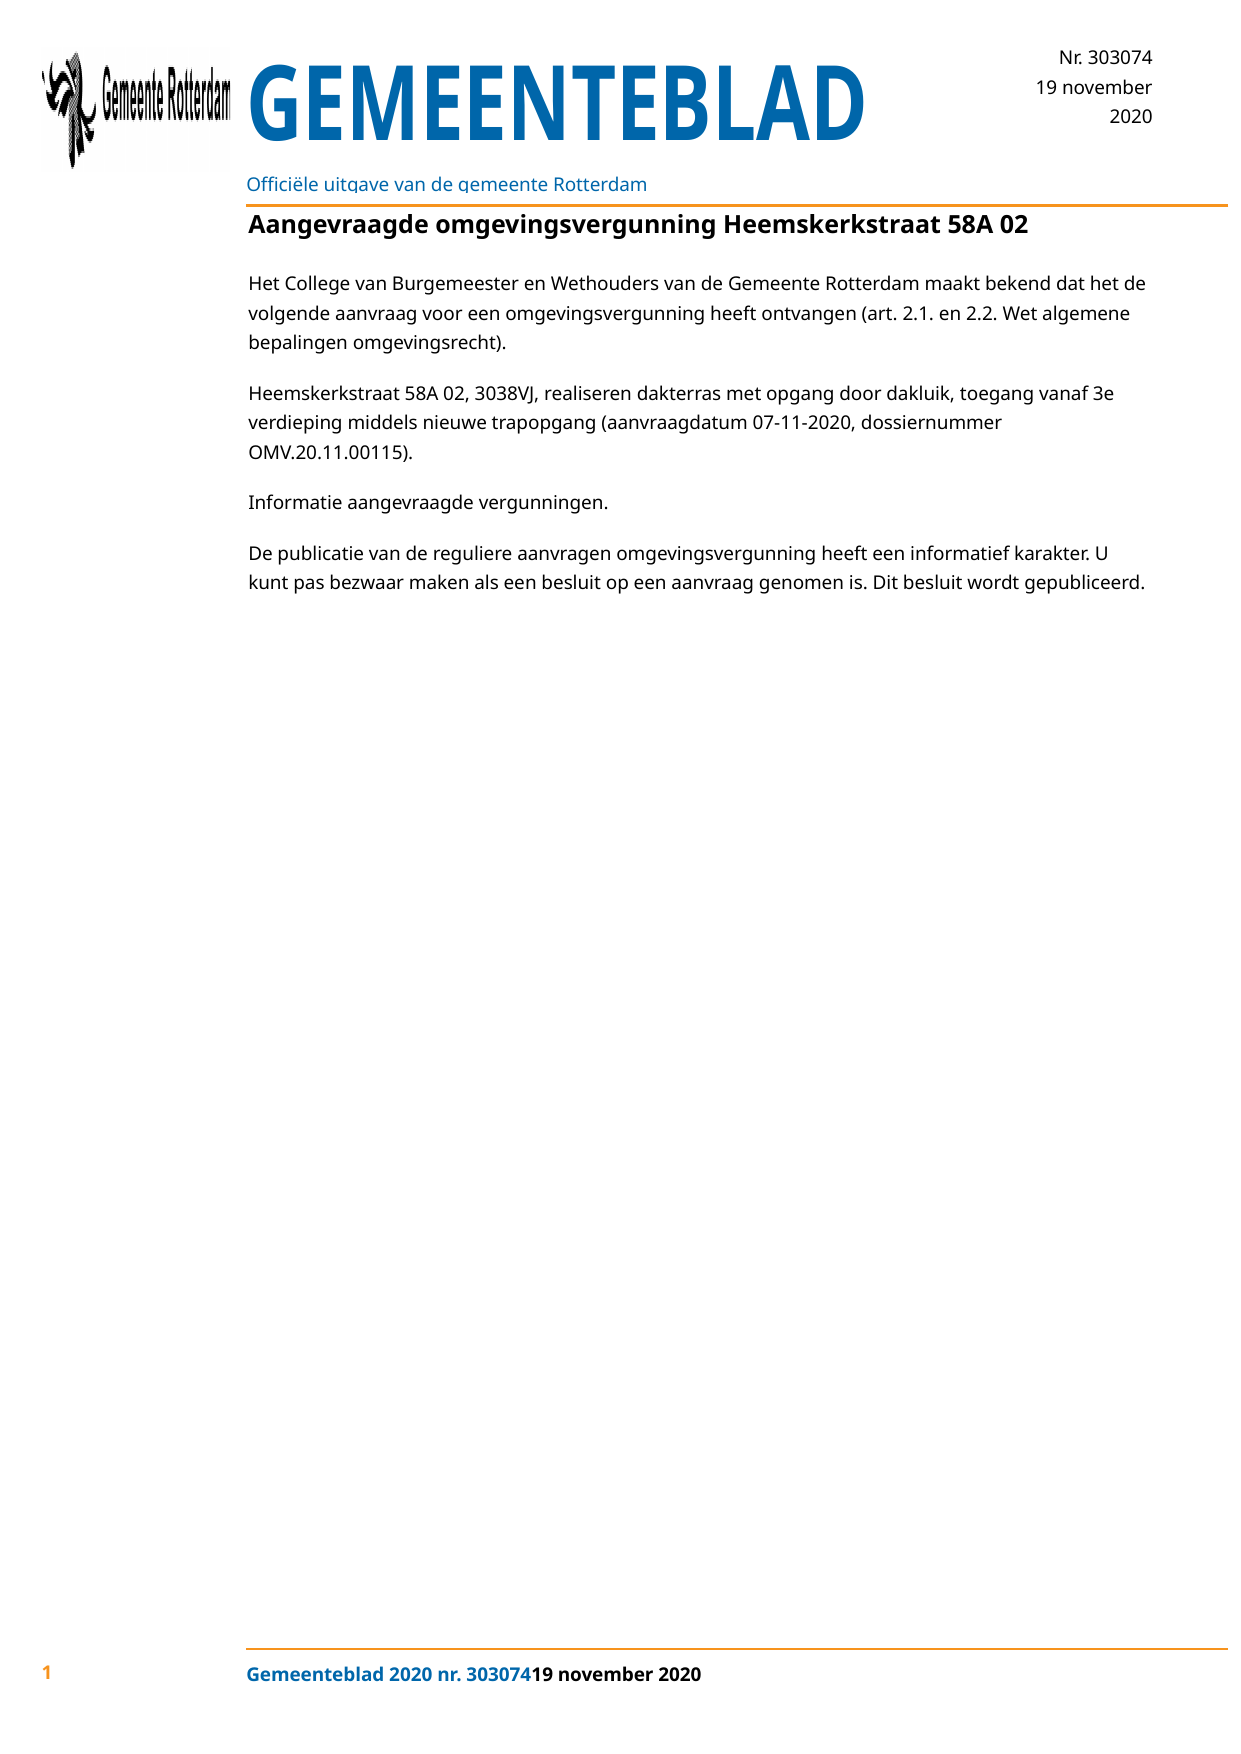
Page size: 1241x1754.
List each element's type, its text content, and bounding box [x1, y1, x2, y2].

text Aangevraagde omgevingsvergunning Heemskerkstraat 58A 02 [248, 207, 1152, 241]
text Het College van Burgemeester en Wethouders van de Gemeente Rotterdam maakt bekend dat het de volgende aanvraag voor een omgevingsvergunning heeft ontvangen (art. 2.1. en 2.2. Wet algemene bepalingen omgevingsrecht). [248, 270, 1152, 355]
text De publicatie van de reguliere aanvragen omgevingsvergunning heeft een informatief karakter. U kunt pas bezwaar maken als een besluit op een aanvraag genomen is. Dit besluit wordt gepubliceerd. [248, 540, 1152, 595]
text Informatie aangevraagde vergunningen. [248, 489, 1152, 515]
text Heemskerkstraat 58A 02, 3038VJ, realiseren dakterras met opgang door dakluik, toegang vanaf 3e verdieping middels nieuwe trapopgang (aanvraagdatum 07-11-2020, dossiernummer OMV.20.11.00115). [248, 380, 1152, 465]
picture [41, 47, 231, 172]
